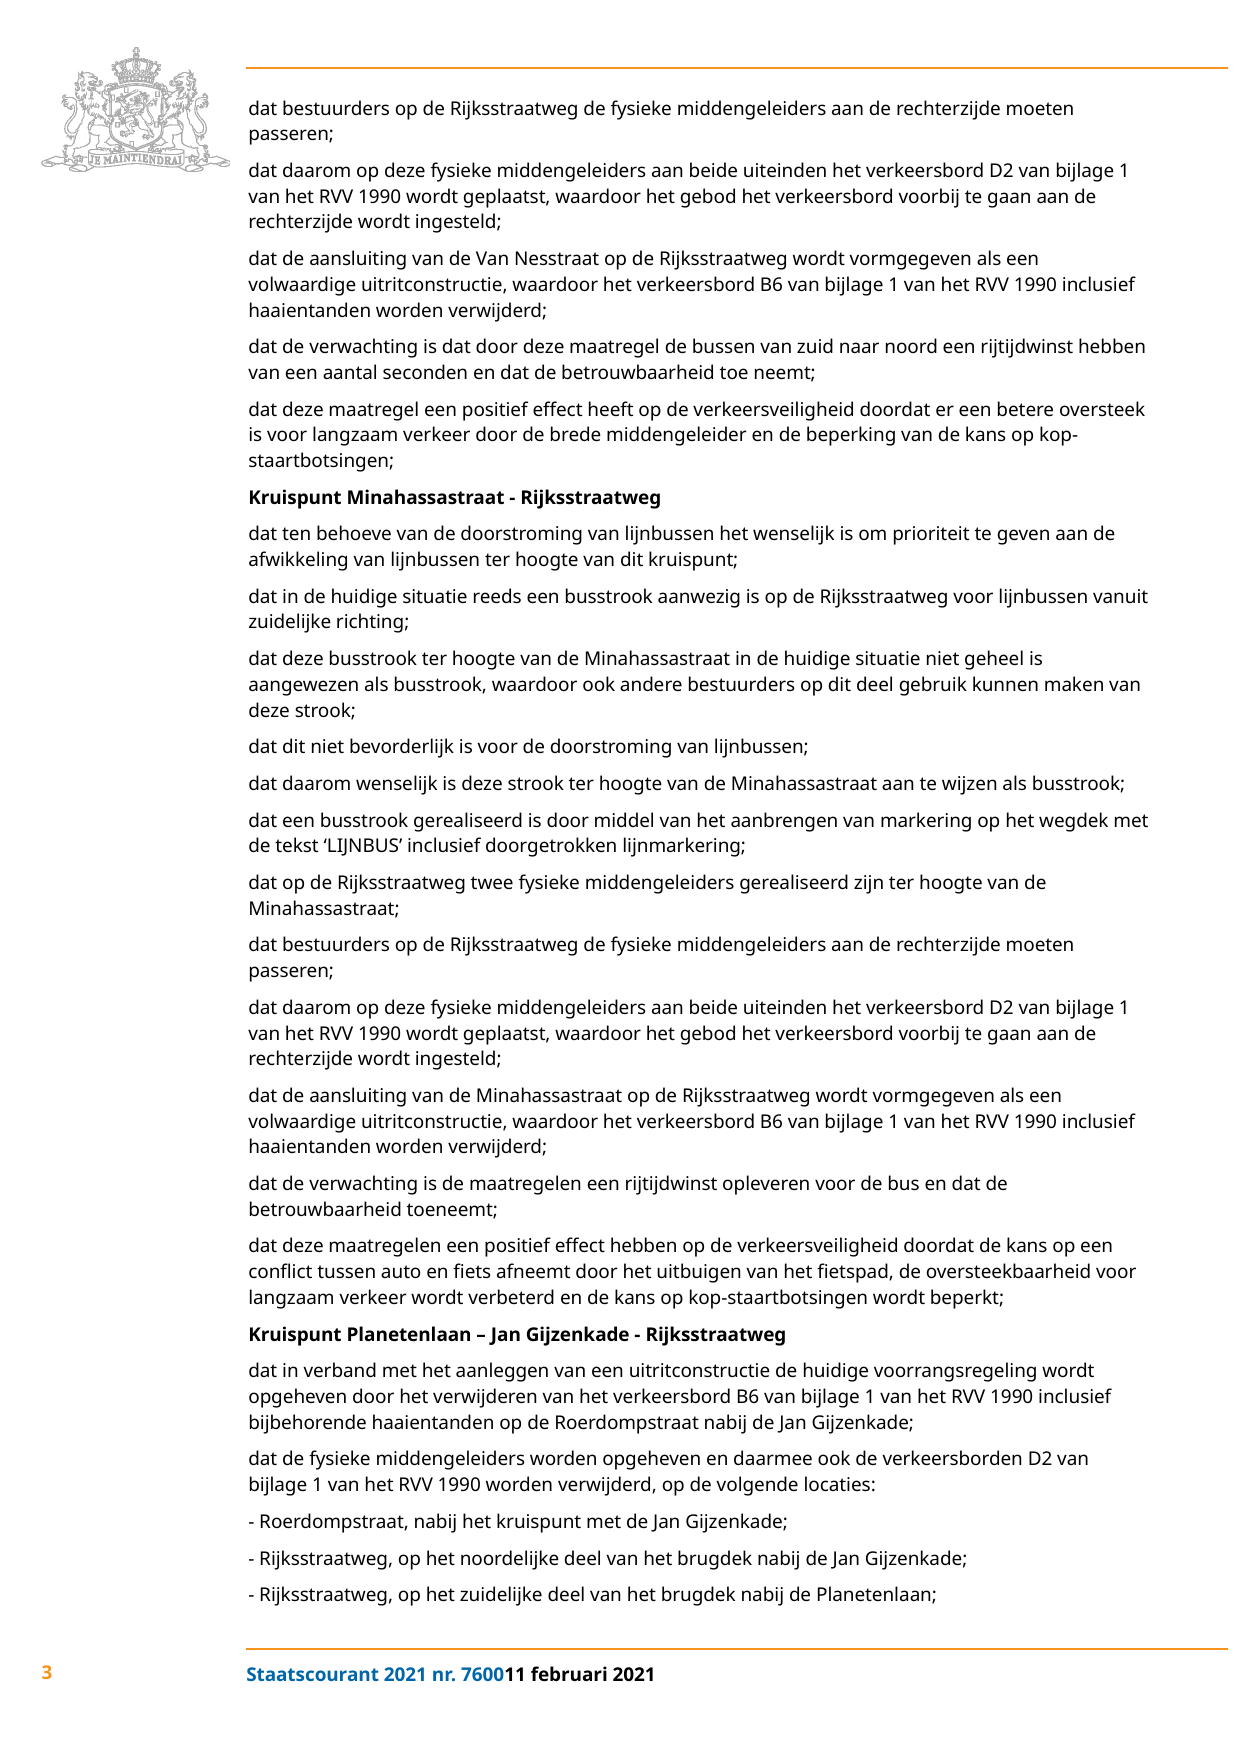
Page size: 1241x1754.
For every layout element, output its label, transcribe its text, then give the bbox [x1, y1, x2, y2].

text Kruispunt Planetenlaan – Jan Gijzenkade - Rijksstraatweg [248, 1321, 1152, 1347]
text dat bestuurders op de Rijksstraatweg de fysieke middengeleiders aan de rechterzijde moeten passeren; [248, 95, 1152, 146]
text dat ten behoeve van de doorstroming van lijnbussen het wenselijk is om prioriteit te geven aan de afwikkeling van lijnbussen ter hoogte van dit kruispunt; [248, 521, 1152, 572]
text dat de aansluiting van de Minahassastraat op de Rijksstraatweg wordt vormgegeven als een volwaardige uitritconstructie, waardoor het verkeersbord B6 van bijlage 1 van het RVV 1990 inclusief haaientanden worden verwijderd; [248, 1082, 1152, 1159]
text dat deze maatregelen een positief effect hebben op de verkeersveiligheid doordat de kans op een conflict tussen auto en fiets afneemt door het uitbuigen van het fietspad, de oversteekbaarheid voor langzaam verkeer wordt verbeterd en de kans op kop-staartbotsingen wordt beperkt; [248, 1233, 1152, 1310]
text dat deze busstrook ter hoogte van de Minahassastraat in de huidige situatie niet geheel is aangewezen als busstrook, waardoor ook andere bestuurders op dit deel gebruik kunnen maken van deze strook; [248, 645, 1152, 723]
text dat de verwachting is de maatregelen een rijtijdwinst opleveren voor de bus en dat de betrouwbaarheid toeneemt; [248, 1170, 1152, 1222]
text - Rijksstraatweg, op het zuidelijke deel van het brugdek nabij de Planetenlaan; [248, 1581, 1152, 1607]
text dat de fysieke middengeleiders worden opgeheven en daarmee ook de verkeersborden D2 van bijlage 1 van het RVV 1990 worden verwijderd, op de volgende locaties: [248, 1446, 1152, 1497]
text Kruispunt Minahassastraat - Rijksstraatweg [248, 484, 1152, 510]
text dat daarom wenselijk is deze strook ter hoogte van de Minahassastraat aan te wijzen als busstrook; [248, 770, 1152, 796]
picture [41, 47, 231, 172]
text dat op de Rijksstraatweg twee fysieke middengeleiders gerealiseerd zijn ter hoogte van de Minahassastraat; [248, 869, 1152, 921]
text dat in de huidige situatie reeds een busstrook aanwezig is op de Rijksstraatweg voor lijnbussen vanuit zuidelijke richting; [248, 583, 1152, 634]
text dat deze maatregel een positief effect heeft op de verkeersveiligheid doordat er een betere oversteek is voor langzaam verkeer door de brede middengeleider en de beperking van de kans op kop-staartbotsingen; [248, 396, 1152, 473]
text dat bestuurders op de Rijksstraatweg de fysieke middengeleiders aan de rechterzijde moeten passeren; [248, 932, 1152, 983]
text - Roerdompstraat, nabij het kruispunt met de Jan Gijzenkade; [248, 1508, 1152, 1534]
text dat een busstrook gerealiseerd is door middel van het aanbrengen van markering op het wegdek met de tekst ‘LIJNBUS’ inclusief doorgetrokken lijnmarkering; [248, 807, 1152, 858]
text dat dit niet bevorderlijk is voor de doorstroming van lijnbussen; [248, 733, 1152, 759]
text - Rijksstraatweg, op het noordelijke deel van het brugdek nabij de Jan Gijzenkade; [248, 1545, 1152, 1570]
text dat daarom op deze fysieke middengeleiders aan beide uiteinden het verkeersbord D2 van bijlage 1 van het RVV 1990 wordt geplaatst, waardoor het gebod het verkeersbord voorbij te gaan aan de rechterzijde wordt ingesteld; [248, 157, 1152, 234]
text dat in verband met het aanleggen van een uitritconstructie de huidige voorrangsregeling wordt opgeheven door het verwijderen van het verkeersbord B6 van bijlage 1 van het RVV 1990 inclusief bijbehorende haaientanden op de Roerdompstraat nabij de Jan Gijzenkade; [248, 1357, 1152, 1435]
text dat de aansluiting van de Van Nesstraat op de Rijksstraatweg wordt vormgegeven als een volwaardige uitritconstructie, waardoor het verkeersbord B6 van bijlage 1 van het RVV 1990 inclusief haaientanden worden verwijderd; [248, 245, 1152, 322]
text dat de verwachting is dat door deze maatregel de bussen van zuid naar noord een rijtijdwinst hebben van een aantal seconden en dat de betrouwbaarheid toe neemt; [248, 333, 1152, 385]
text dat daarom op deze fysieke middengeleiders aan beide uiteinden het verkeersbord D2 van bijlage 1 van het RVV 1990 wordt geplaatst, waardoor het gebod het verkeersbord voorbij te gaan aan de rechterzijde wordt ingesteld; [248, 994, 1152, 1071]
